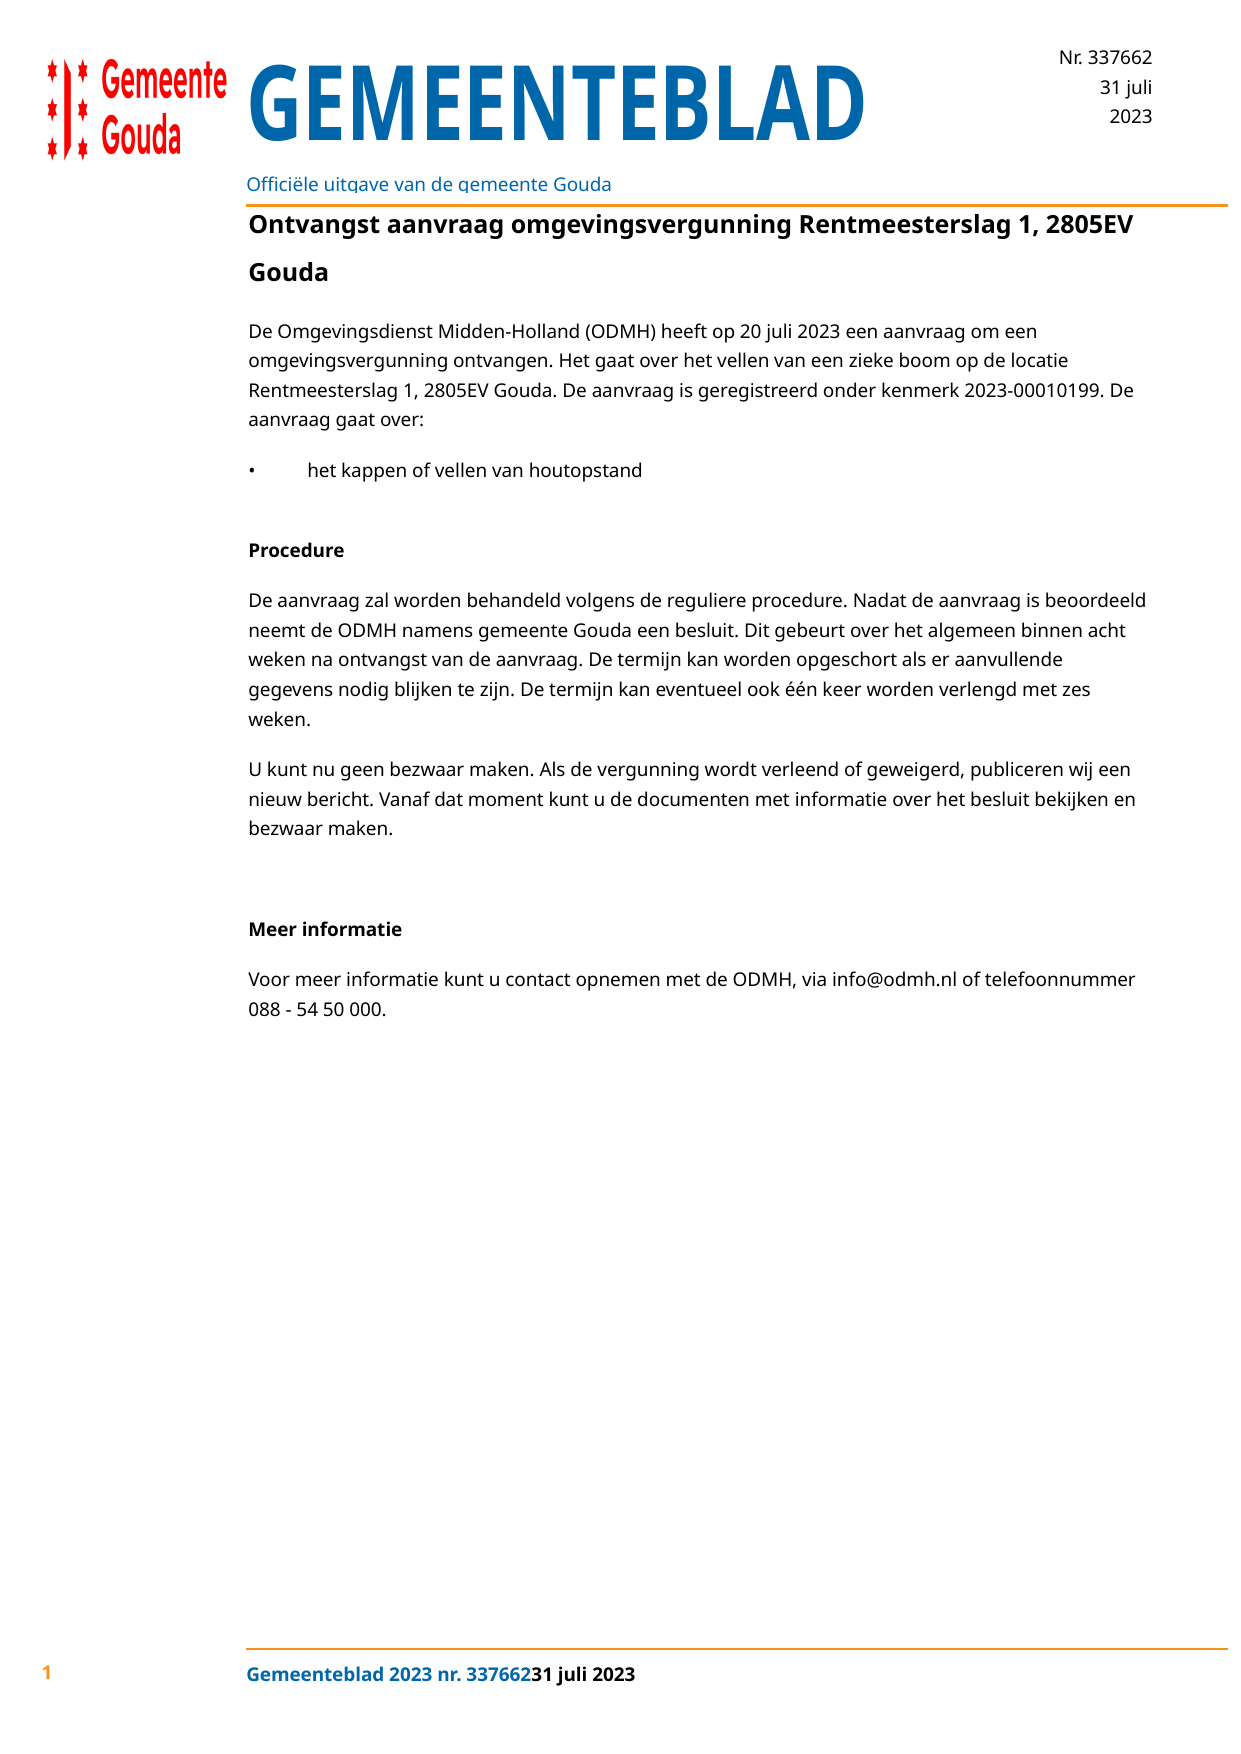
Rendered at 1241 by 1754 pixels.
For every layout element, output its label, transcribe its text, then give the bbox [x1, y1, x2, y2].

text De aanvraag zal worden behandeld volgens de reguliere procedure. Nadat de aanvraag is beoordeeld neemt de ODMH namens gemeente Gouda een besluit. Dit gebeurt over het algemeen binnen acht weken na ontvangst van de aanvraag. De termijn kan worden opgeschort als er aanvullende gegevens nodig blijken te zijn. De termijn kan eventueel ook één keer worden verlengd met zes weken. [248, 587, 1152, 732]
text Meer informatie [248, 916, 1152, 942]
list het kappen of vellen van houtopstand [248, 457, 1152, 483]
text U kunt nu geen bezwaar maken. Als de vergunning wordt verleend of geweigerd, publiceren wij een nieuw bericht. Vanaf dat moment kunt u de documenten met informatie over het besluit bekijken en bezwaar maken. [248, 756, 1152, 841]
picture [41, 47, 231, 172]
text Voor meer informatie kunt u contact opnemen met de ODMH, via info@odmh.nl of telefoonnummer 088 - 54 50 000. [248, 967, 1152, 1022]
text Procedure [248, 537, 1152, 563]
text De Omgevingsdienst Midden-Holland (ODMH) heeft op 20 juli 2023 een aanvraag om een omgevingsvergunning ontvangen. Het gaat over het vellen van een zieke boom op de locatie Rentmeesterslag 1, 2805EV Gouda. De aanvraag is geregistreerd onder kenmerk 2023-00010199. De aanvraag gaat over: [248, 318, 1152, 432]
text Ontvangst aanvraag omgevingsvergunning Rentmeesterslag 1, 2805EV Gouda [248, 207, 1152, 288]
